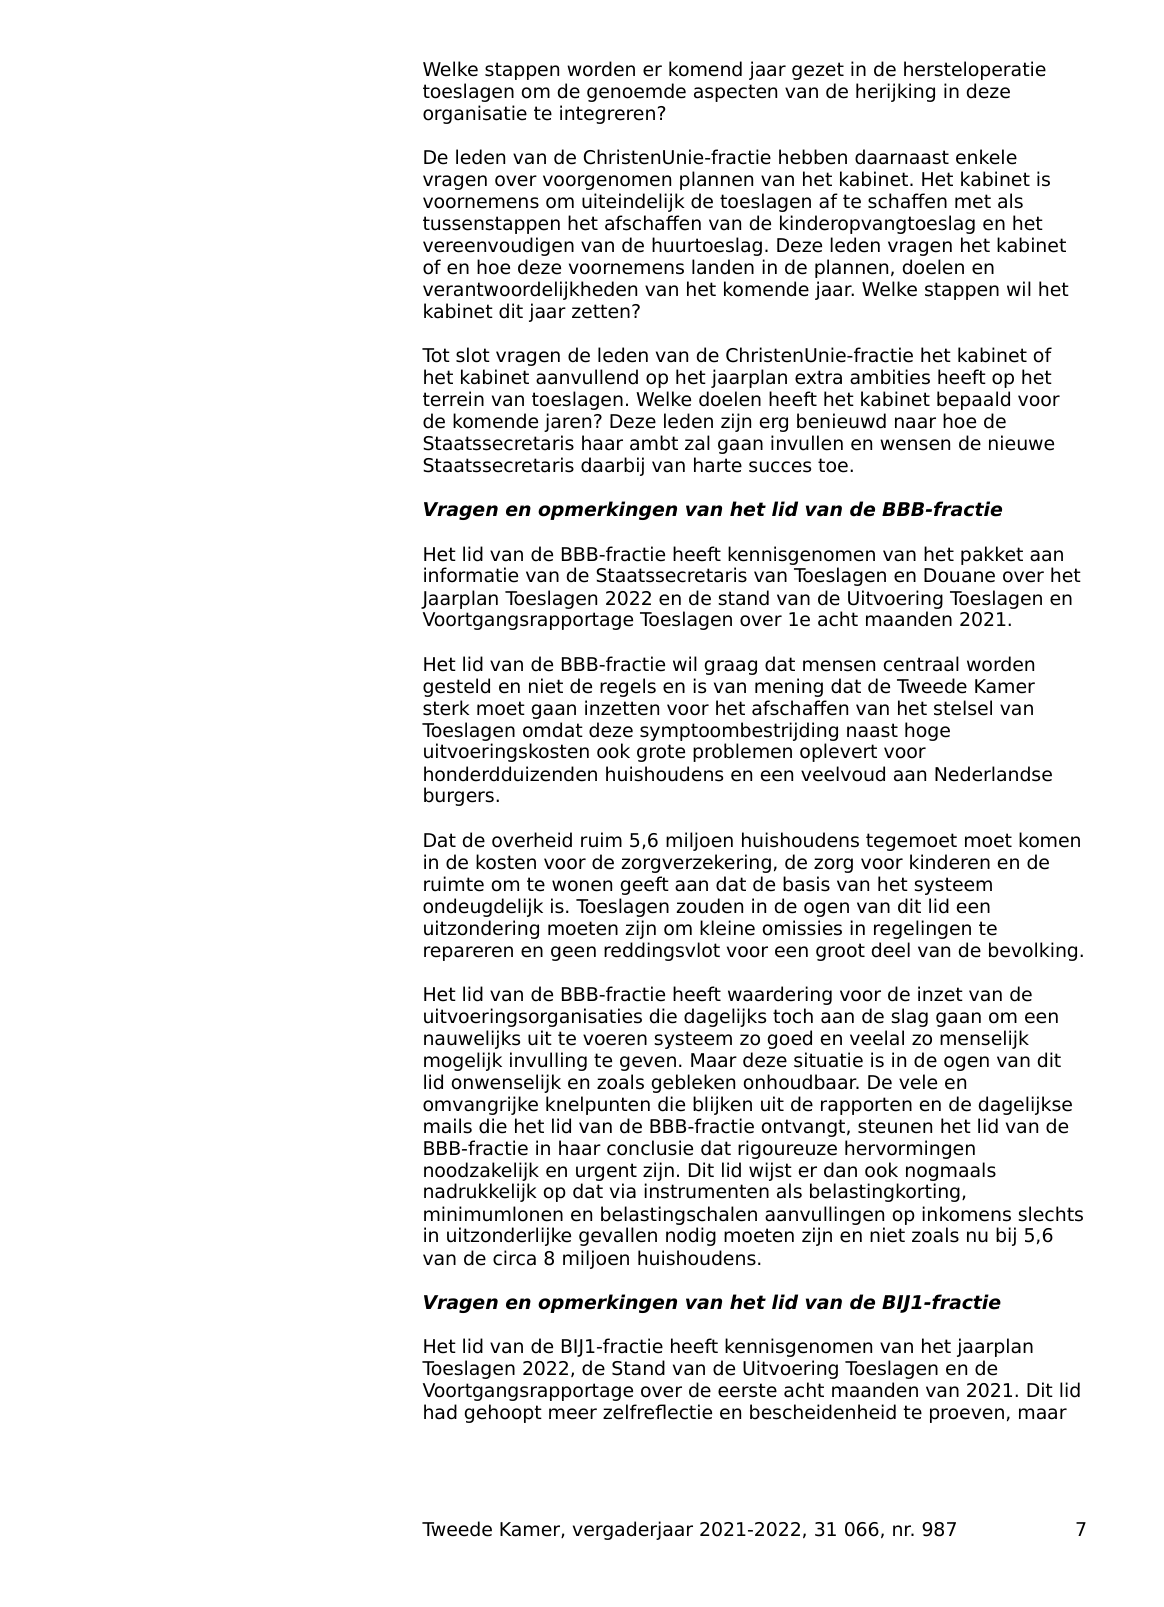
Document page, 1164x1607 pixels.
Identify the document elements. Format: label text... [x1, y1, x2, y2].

text Welke stappen worden er komend jaar gezet in de hersteloperatie toeslagen om de genoemde aspecten van de herijking in deze organisatie te integreren? [422, 59, 1087, 125]
subtitle Vragen en opmerkingen van het lid van de BIJ1-fractie [422, 1292, 1087, 1313]
subtitle Vragen en opmerkingen van het lid van de BBB-fractie [422, 499, 1087, 521]
text Tot slot vragen de leden van de ChristenUnie-fractie het kabinet of het kabinet aanvullend op het jaarplan extra ambities heeft op het terrein van toeslagen. Welke doelen heeft het kabinet bepaald voor de komende jaren? Deze leden zijn erg benieuwd naar hoe de Staatssecretaris haar ambt zal gaan invullen en wensen de nieuwe Staatssecretaris daarbij van harte succes toe. [422, 345, 1087, 477]
text Het lid van de BIJ1-fractie heeft kennisgenomen van het jaarplan Toeslagen 2022, de Stand van de Uitvoering Toeslagen en de Voortgangsrapportage over de eerste acht maanden van 2021. Dit lid had gehoopt meer zelfreflectie en bescheidenheid te proeven, maar [422, 1336, 1087, 1424]
text Het lid van de BBB-fractie wil graag dat mensen centraal worden gesteld en niet de regels en is van mening dat de Tweede Kamer sterk moet gaan inzetten voor het afschaffen van het stelsel van Toeslagen omdat deze symptoombestrijding naast hoge uitvoeringskosten ook grote problemen oplevert voor honderdduizenden huishoudens en een veelvoud aan Nederlandse burgers. [422, 653, 1087, 807]
text Dat de overheid ruim 5,6 miljoen huishoudens tegemoet moet komen in de kosten voor de zorgverzekering, de zorg voor kinderen en de ruimte om te wonen geeft aan dat de basis van het systeem ondeugdelijk is. Toeslagen zouden in de ogen van dit lid een uitzondering moeten zijn om kleine omissies in regelingen te repareren en geen reddingsvlot voor een groot deel van de bevolking. [422, 829, 1087, 961]
text De leden van de ChristenUnie-fractie hebben daarnaast enkele vragen over voorgenomen plannen van het kabinet. Het kabinet is voornemens om uiteindelijk de toeslagen af te schaffen met als tussenstappen het afschaffen van de kinderopvangtoeslag en het vereenvoudigen van de huurtoeslag. Deze leden vragen het kabinet of en hoe deze voornemens landen in de plannen, doelen en verantwoordelijkheden van het komende jaar. Welke stappen wil het kabinet dit jaar zetten? [422, 147, 1087, 323]
text Het lid van de BBB-fractie heeft kennisgenomen van het pakket aan informatie van de Staatssecretaris van Toeslagen en Douane over het Jaarplan Toeslagen 2022 en de stand van de Uitvoering Toeslagen en Voortgangsrapportage Toeslagen over 1e acht maanden 2021. [422, 543, 1087, 631]
text Het lid van de BBB-fractie heeft waardering voor de inzet van de uitvoeringsorganisaties die dagelijks toch aan de slag gaan om een nauwelijks uit te voeren systeem zo goed en veelal zo menselijk mogelijk invulling te geven. Maar deze situatie is in de ogen van dit lid onwenselijk en zoals gebleken onhoudbaar. De vele en omvangrijke knelpunten die blijken uit de rapporten en de dagelijkse mails die het lid van de BBB-fractie ontvangt, steunen het lid van de BBB-fractie in haar conclusie dat rigoureuze hervormingen noodzakelijk en urgent zijn. Dit lid wijst er dan ook nogmaals nadrukkelijk op dat via instrumenten als belastingkorting, minimumlonen en belastingschalen aanvullingen op inkomens slechts in uitzonderlijke gevallen nodig moeten zijn en niet zoals nu bij 5,6 van de circa 8 miljoen huishoudens. [422, 984, 1087, 1269]
